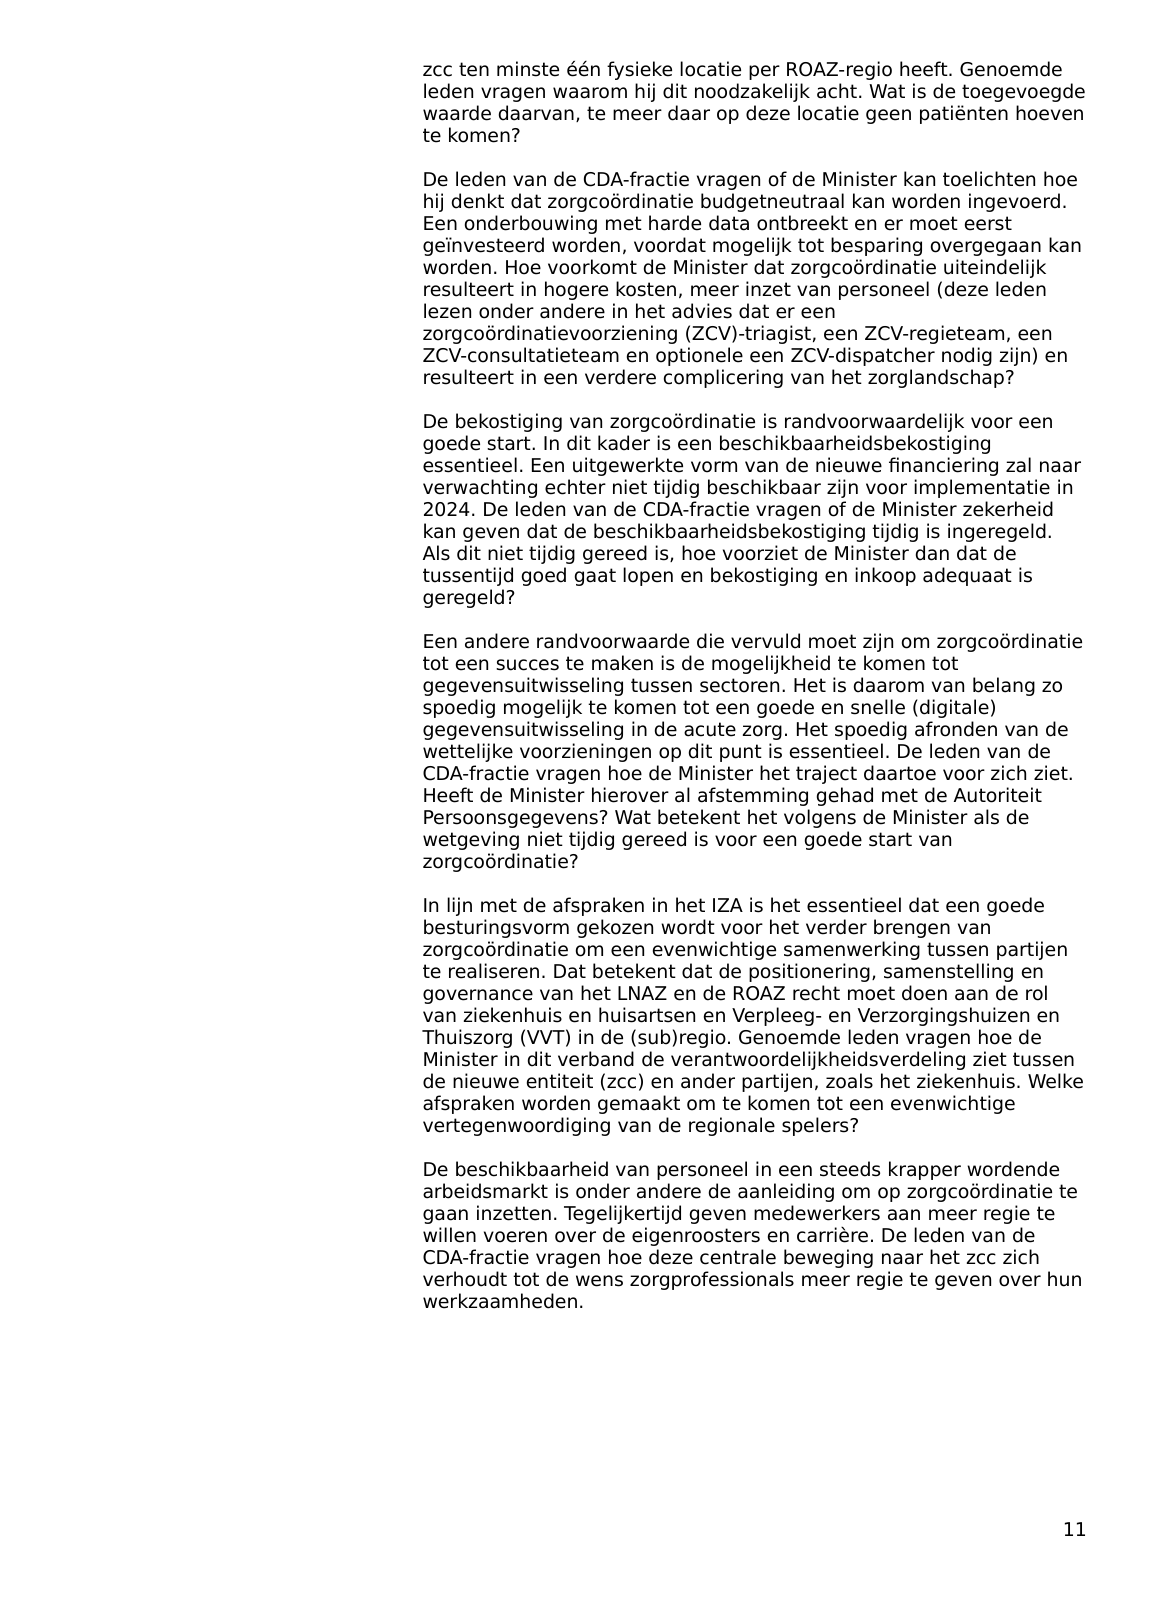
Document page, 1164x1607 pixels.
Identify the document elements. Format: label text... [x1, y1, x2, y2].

text De beschikbaarheid van personeel in een steeds krapper wordende arbeidsmarkt is onder andere de aanleiding om op zorgcoördinatie te gaan inzetten. Tegelijkertijd geven medewerkers aan meer regie te willen voeren over de eigenroosters en carrière. De leden van de CDA-fractie vragen hoe deze centrale beweging naar het zcc zich verhoudt tot de wens zorgprofessionals meer regie te geven over hun werkzaamheden. [422, 1159, 1087, 1313]
text De leden van de CDA-fractie vragen of de Minister kan toelichten hoe hij denkt dat zorgcoördinatie budgetneutraal kan worden ingevoerd. Een onderbouwing met harde data ontbreekt en er moet eerst geïnvesteerd worden, voordat mogelijk tot besparing overgegaan kan worden. Hoe voorkomt de Minister dat zorgcoördinatie uiteindelijk resulteert in hogere kosten, meer inzet van personeel (deze leden lezen onder andere in het advies dat er een zorgcoördinatievoorziening (ZCV)-triagist, een ZCV-regieteam, een ZCV-consultatieteam en optionele een ZCV-dispatcher nodig zijn) en resulteert in een verdere complicering van het zorglandschap? [422, 169, 1087, 389]
text Een andere randvoorwaarde die vervuld moet zijn om zorgcoördinatie tot een succes te maken is de mogelijkheid te komen tot gegevensuitwisseling tussen sectoren. Het is daarom van belang zo spoedig mogelijk te komen tot een goede en snelle (digitale) gegevensuitwisseling in de acute zorg. Het spoedig afronden van de wettelijke voorzieningen op dit punt is essentieel. De leden van de CDA-fractie vragen hoe de Minister het traject daartoe voor zich ziet. Heeft de Minister hierover al afstemming gehad met de Autoriteit Persoonsgegevens? Wat betekent het volgens de Minister als de wetgeving niet tijdig gereed is voor een goede start van zorgcoördinatie? [422, 631, 1087, 873]
text zcc ten minste één fysieke locatie per ROAZ-regio heeft. Genoemde leden vragen waarom hij dit noodzakelijk acht. Wat is de toegevoegde waarde daarvan, te meer daar op deze locatie geen patiënten hoeven te komen? [422, 59, 1087, 147]
text In lijn met de afspraken in het IZA is het essentieel dat een goede besturingsvorm gekozen wordt voor het verder brengen van zorgcoördinatie om een evenwichtige samenwerking tussen partijen te realiseren. Dat betekent dat de positionering, samenstelling en governance van het LNAZ en de ROAZ recht moet doen aan de rol van ziekenhuis en huisartsen en Verpleeg- en Verzorgingshuizen en Thuiszorg (VVT) in de (sub)regio. Genoemde leden vragen hoe de Minister in dit verband de verantwoordelijkheidsverdeling ziet tussen de nieuwe entiteit (zcc) en ander partijen, zoals het ziekenhuis. Welke afspraken worden gemaakt om te komen tot een evenwichtige vertegenwoordiging van de regionale spelers? [422, 895, 1087, 1137]
text De bekostiging van zorgcoördinatie is randvoorwaardelijk voor een goede start. In dit kader is een beschikbaarheidsbekostiging essentieel. Een uitgewerkte vorm van de nieuwe financiering zal naar verwachting echter niet tijdig beschikbaar zijn voor implementatie in 2024. De leden van de CDA-fractie vragen of de Minister zekerheid kan geven dat de beschikbaarheidsbekostiging tijdig is ingeregeld. Als dit niet tijdig gereed is, hoe voorziet de Minister dan dat de tussentijd goed gaat lopen en bekostiging en inkoop adequaat is geregeld? [422, 411, 1087, 609]
